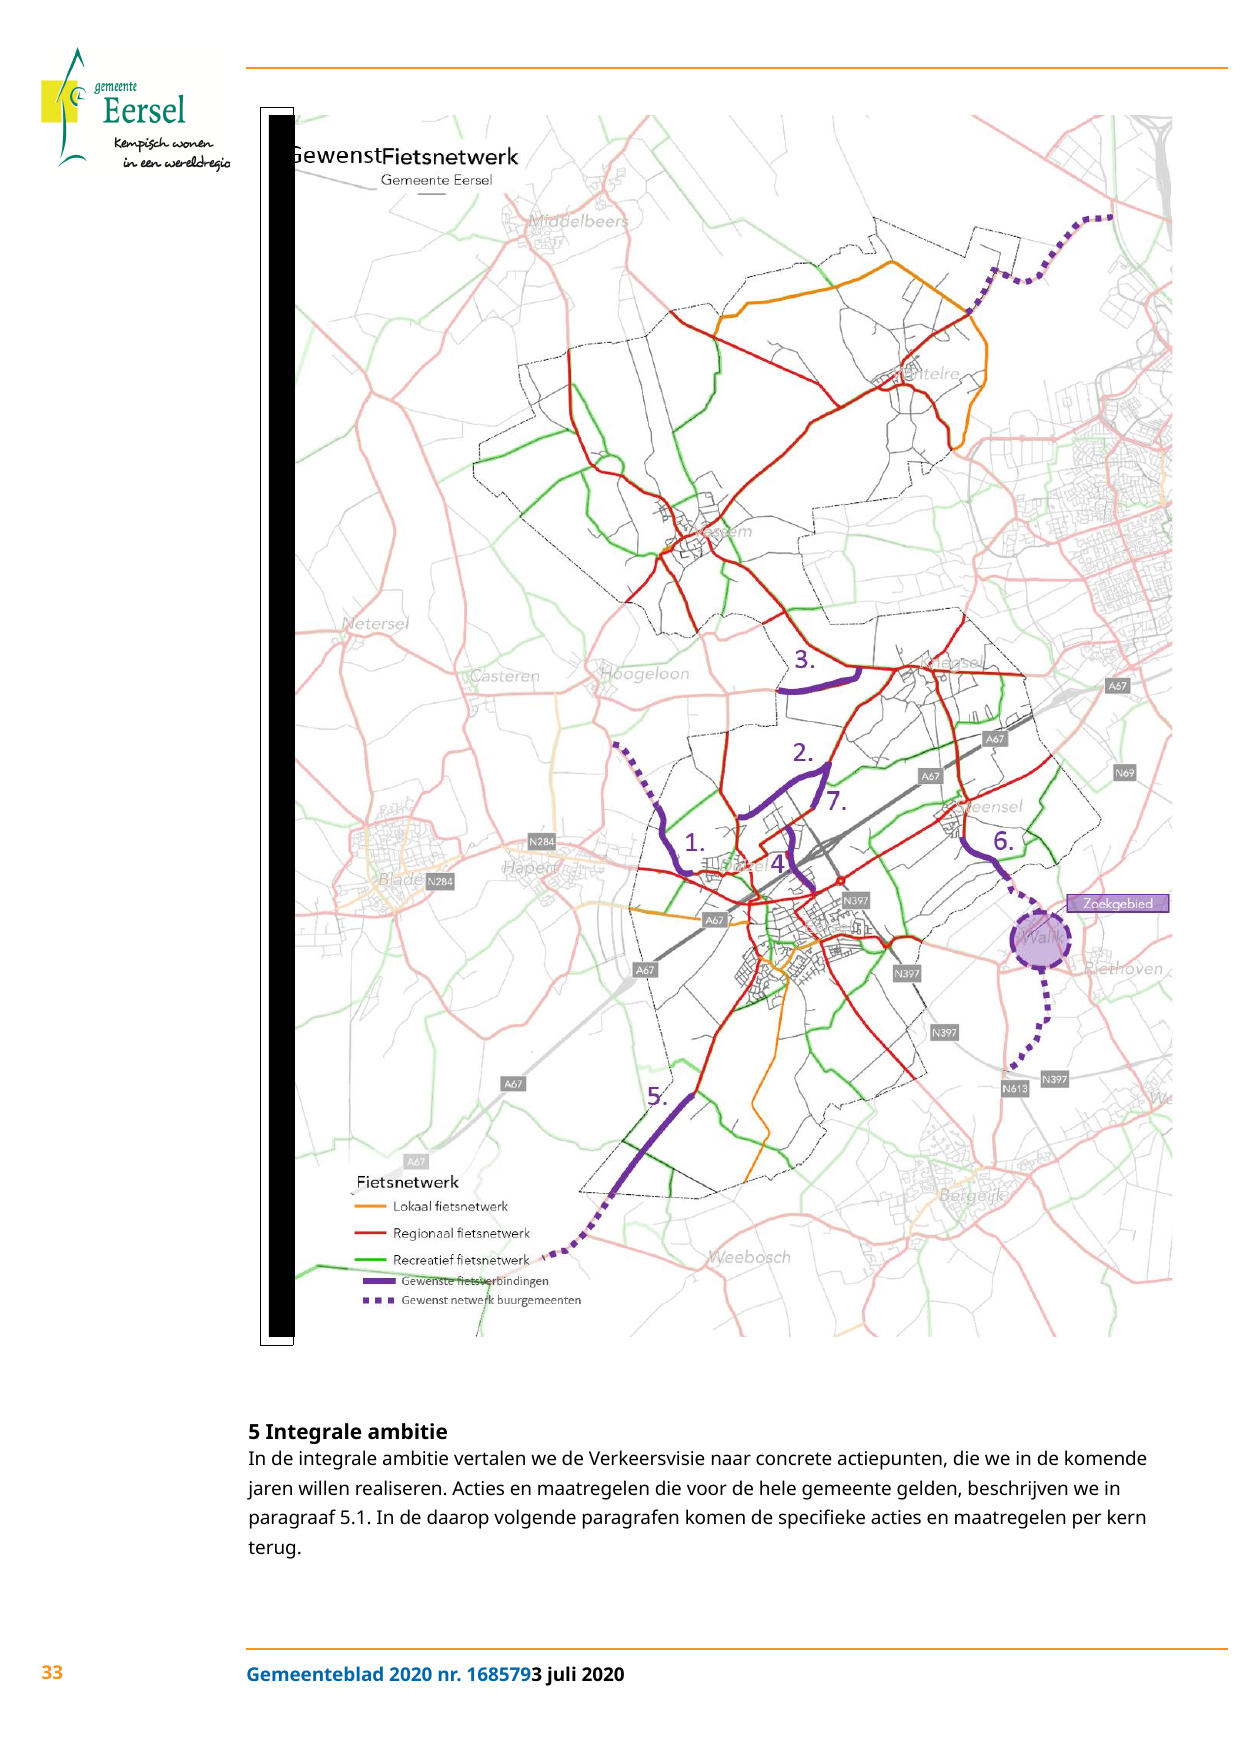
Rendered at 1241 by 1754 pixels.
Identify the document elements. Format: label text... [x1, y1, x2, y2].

text In de integrale ambitie vertalen we de Verkeersvisie naar concrete actiepunten, die we in de komende jaren willen realiseren. Acties en maatregelen die voor de hele gemeente gelden, beschrijven we in paragraaf 5.1. In de daarop volgende paragrafen komen de specifieke acties en maatregelen per kern terug. [248, 1445, 1152, 1560]
picture [41, 47, 231, 172]
picture [268, 115, 1173, 1337]
text 5 Integrale ambitie [248, 1417, 1152, 1445]
